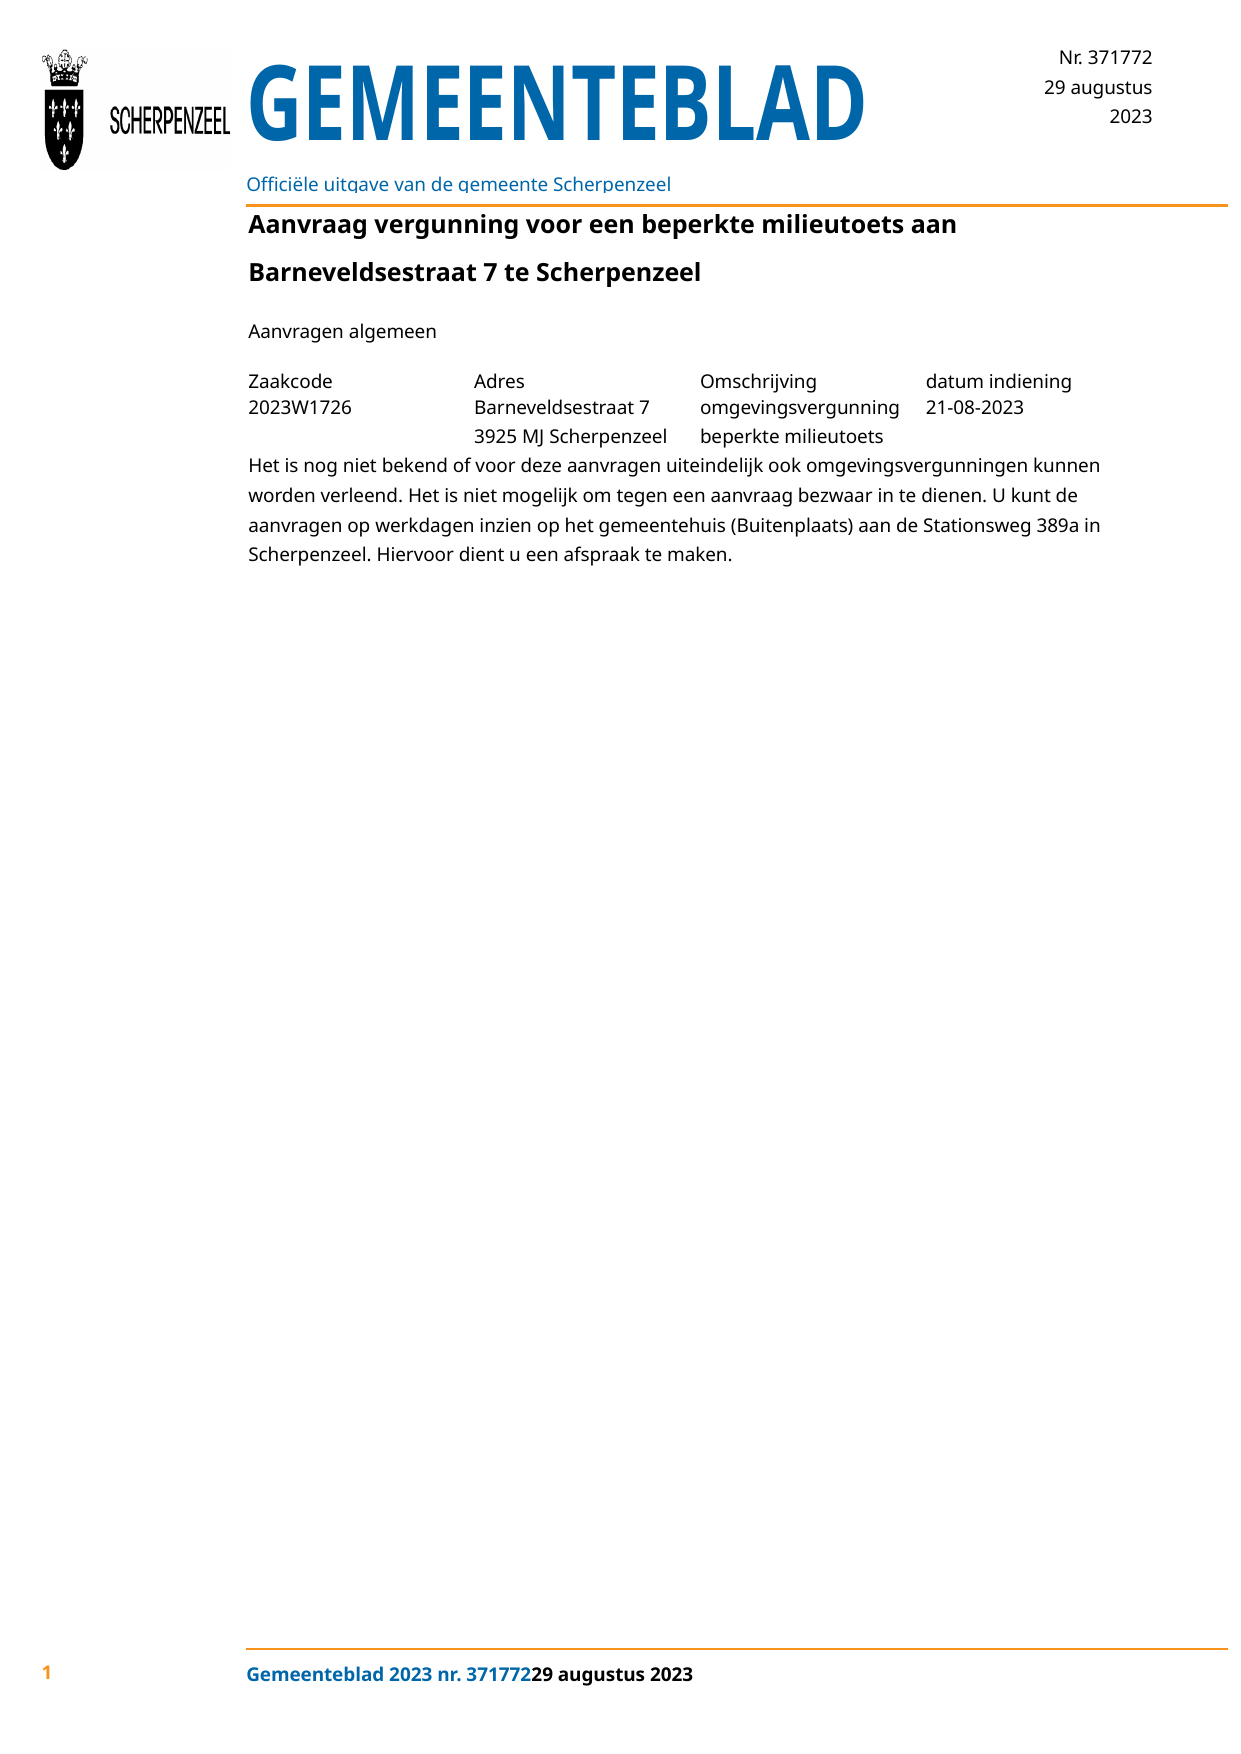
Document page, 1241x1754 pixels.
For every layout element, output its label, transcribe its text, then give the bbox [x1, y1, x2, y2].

table_header datum indiening [926, 369, 1152, 394]
text Het is nog niet bekend of voor deze aanvragen uiteindelijk ook omgevingsvergunningen kunnen worden verleend. Het is niet mogelijk om tegen een aanvraag bezwaar in te dienen. U kunt de aanvragen op werkdagen inzien op het gemeentehuis (Buitenplaats) aan de Stationsweg 389a in Scherpenzeel. Hiervoor dient u een afspraak te maken. [248, 453, 1152, 567]
table_cell omgevingsvergunning beperkte milieutoets [700, 394, 926, 449]
table_cell 21-08-2023 [926, 394, 1152, 449]
table_cell 2023W1726 [248, 394, 474, 449]
table_header Zaakcode [248, 369, 474, 394]
table_header Omschrijving [700, 369, 926, 394]
text Aanvragen algemeen [248, 318, 1152, 344]
table_header Adres [474, 369, 700, 394]
table_cell Barneveldsestraat 7 3925 MJ Scherpenzeel [474, 394, 700, 449]
picture [41, 47, 231, 172]
text Aanvraag vergunning voor een beperkte milieutoets aan Barneveldsestraat 7 te Scherpenzeel [248, 207, 1152, 288]
